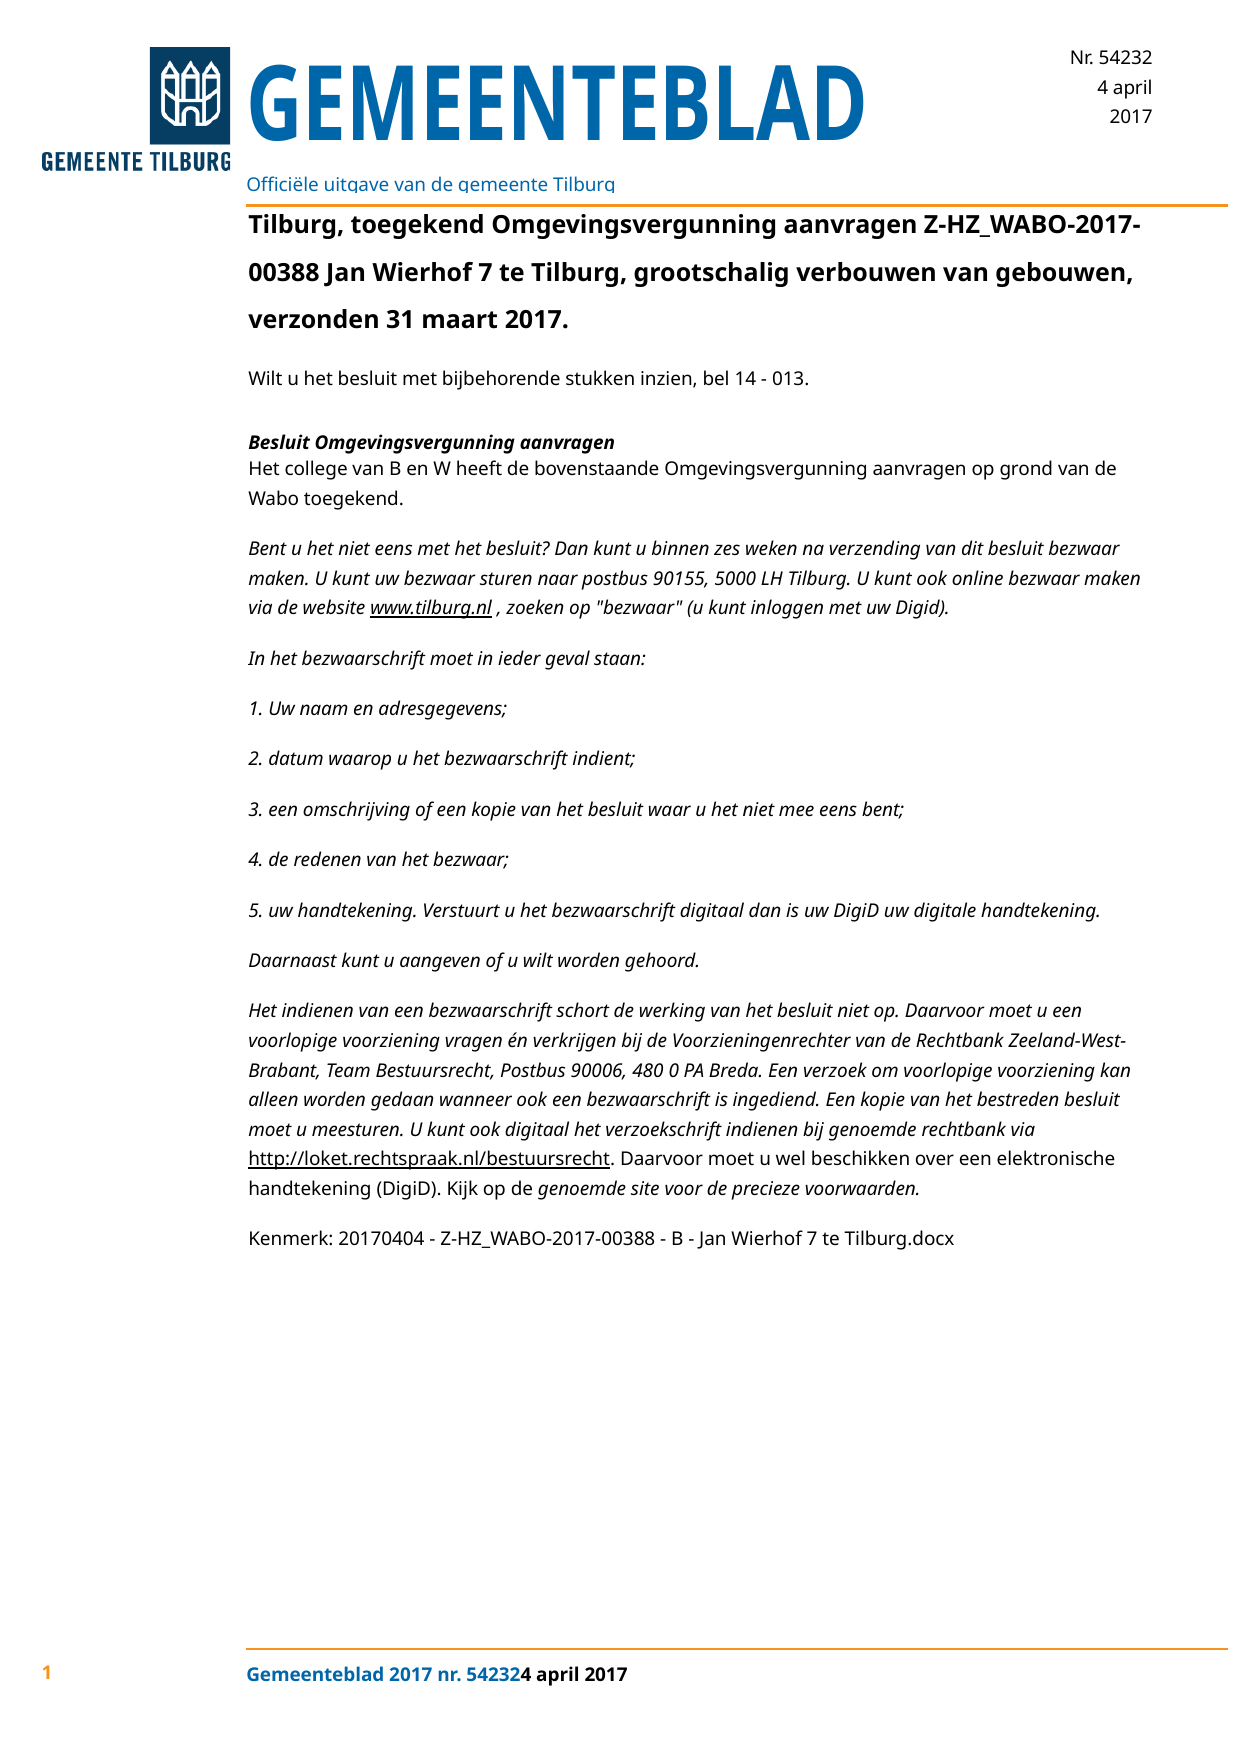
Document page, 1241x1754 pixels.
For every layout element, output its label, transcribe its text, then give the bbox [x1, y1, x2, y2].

picture [41, 47, 231, 172]
text 4. de redenen van het bezwaar; [248, 846, 1152, 872]
text 2. datum waarop u het bezwaarschrift indient; [248, 746, 1152, 771]
text Wilt u het besluit met bijbehorende stukken inzien, bel 14 - 013. [248, 366, 1152, 391]
text Besluit Omgevingsvergunning aanvragen [248, 429, 1152, 455]
text In het bezwaarschrift moet in ieder geval staan: [248, 645, 1152, 671]
text Kenmerk: 20170404 - Z-HZ_WABO-2017-00388 - B - Jan Wierhof 7 te Tilburg.docx [248, 1226, 1152, 1251]
text Bent u het niet eens met het besluit? Dan kunt u binnen zes weken na verzending van dit besluit bezwaar maken. U kunt uw bezwaar sturen naar postbus 90155, 5000 LH Tilburg. U kunt ook online bezwaar maken via de website www.tilburg.nl , zoeken op "bezwaar" (u kunt inloggen met uw Digid). [248, 535, 1152, 620]
text 3. een omschrijving of een kopie van het besluit waar u het niet mee eens bent; [248, 796, 1152, 822]
text 5. uw handtekening. Verstuurt u het bezwaarschrift digitaal dan is uw DigiD uw digitale handtekening. [248, 897, 1152, 923]
text 1. Uw naam en adresgegevens; [248, 695, 1152, 721]
text Tilburg, toegekend Omgevingsvergunning aanvragen Z-HZ_WABO-2017-00388 Jan Wierhof 7 te Tilburg, grootschalig verbouwen van gebouwen, verzonden 31 maart 2017. [248, 207, 1152, 336]
text Het college van B en W heeft de bovenstaande Omgevingsvergunning aanvragen op grond van de Wabo toegekend. [248, 455, 1152, 511]
text Daarnaast kunt u aangeven of u wilt worden gehoord. [248, 947, 1152, 973]
text Het indienen van een bezwaarschrift schort de werking van het besluit niet op. Daarvoor moet u een voorlopige voorziening vragen én verkrijgen bij de Voorzieningenrechter van de Rechtbank Zeeland-West-Brabant, Team Bestuursrecht, Postbus 90006, 480 0 PA Breda. Een verzoek om voorlopige voorziening kan alleen worden gedaan wanneer ook een bezwaarschrift is ingediend. Een kopie van het bestreden besluit moet u meesturen. U kunt ook digitaal het verzoekschrift indienen bij genoemde rechtbank via http://loket.rechtspraak.nl/bestuursrecht. Daarvoor moet u wel beschikken over een elektronische handtekening (DigiD). Kijk op de genoemde site voor de precieze voorwaarden. [248, 998, 1152, 1201]
